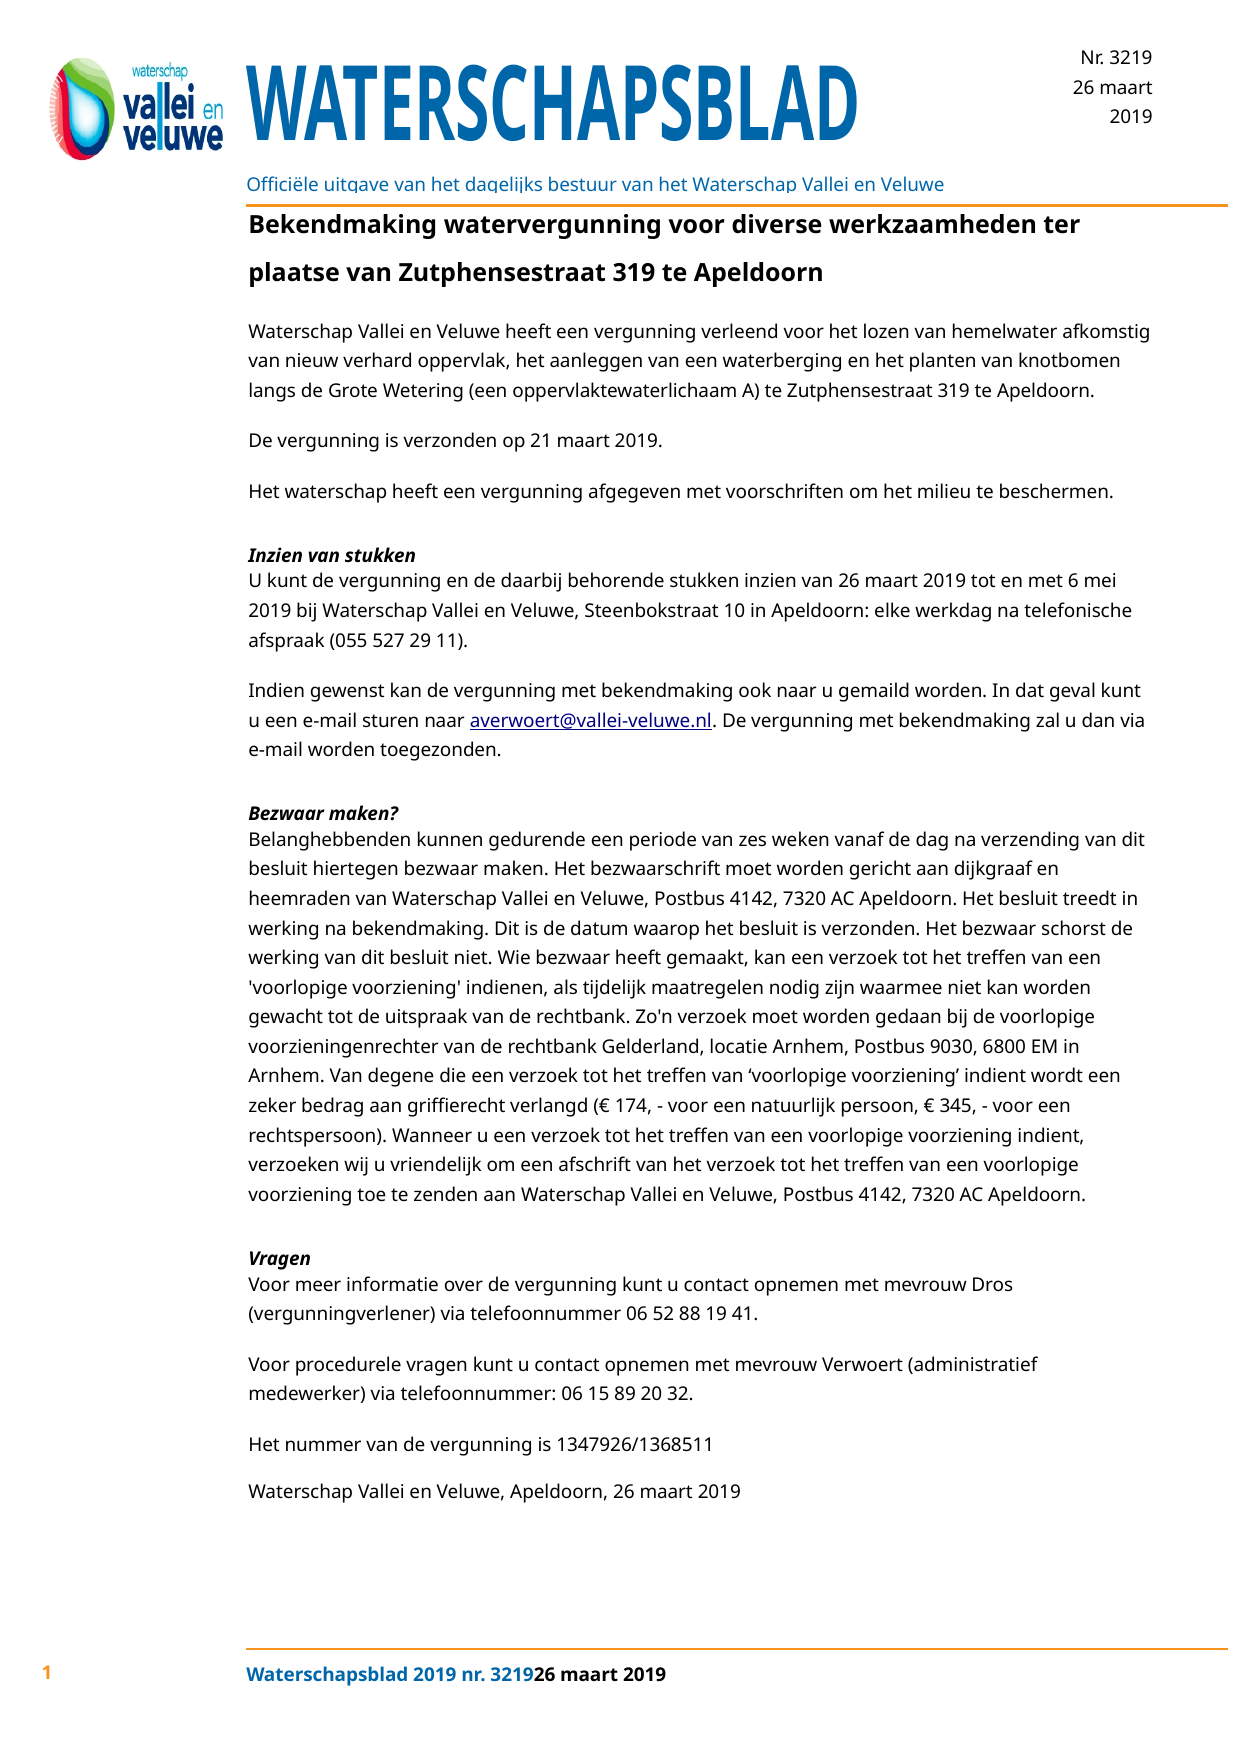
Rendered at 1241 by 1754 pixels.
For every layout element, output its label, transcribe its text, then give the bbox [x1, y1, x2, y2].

picture [41, 47, 231, 172]
text Voor meer informatie over de vergunning kunt u contact opnemen met mevrouw Dros (vergunningverlener) via telefoonnummer 06 52 88 19 41. [248, 1271, 1152, 1326]
text De vergunning is verzonden op 21 maart 2019. [248, 427, 1152, 453]
text Indien gewenst kan de vergunning met bekendmaking ook naar u gemaild worden. In dat geval kunt u een e-mail sturen naar averwoert@vallei-veluwe.nl. De vergunning met bekendmaking zal u dan via e-mail worden toegezonden. [248, 677, 1152, 762]
text U kunt de vergunning en de daarbij behorende stukken inzien van 26 maart 2019 tot en met 6 mei 2019 bij Waterschap Vallei en Veluwe, Steenbokstraat 10 in Apeldoorn: elke werkdag na telefonische afspraak (055 527 29 11). [248, 568, 1152, 652]
text Belanghebbenden kunnen gedurende een periode van zes weken vanaf de dag na verzending van dit besluit hiertegen bezwaar maken. Het bezwaarschrift moet worden gericht aan dijkgraaf en heemraden van Waterschap Vallei en Veluwe, Postbus 4142, 7320 AC Apeldoorn. Het besluit treedt in werking na bekendmaking. Dit is de datum waarop het besluit is verzonden. Het bezwaar schorst de werking van dit besluit niet. Wie bezwaar heeft gemaakt, kan een verzoek tot het treffen van een 'voorlopige voorziening' indienen, als tijdelijk maatregelen nodig zijn waarmee niet kan worden gewacht tot de uitspraak van de rechtbank. Zo'n verzoek moet worden gedaan bij de voorlopige voorzieningenrechter van de rechtbank Gelderland, locatie Arnhem, Postbus 9030, 6800 EM in Arnhem. Van degene die een verzoek tot het treffen van ‘voorlopige voorziening’ indient wordt een zeker bedrag aan griffierecht verlangd (€ 174, - voor een natuurlijk persoon, € 345, - voor een rechtspersoon). Wanneer u een verzoek tot het treffen van een voorlopige voorziening indient, verzoeken wij u vriendelijk om een afschrift van het verzoek tot het treffen van een voorlopige voorziening toe te zenden aan Waterschap Vallei en Veluwe, Postbus 4142, 7320 AC Apeldoorn. [248, 826, 1152, 1207]
text Waterschap Vallei en Veluwe, Apeldoorn, 26 maart 2019 [248, 1478, 1152, 1504]
text Voor procedurele vragen kunt u contact opnemen met mevrouw Verwoert (administratief medewerker) via telefoonnummer: 06 15 89 20 32. [248, 1351, 1152, 1406]
text Het nummer van de vergunning is 1347926/1368511 [248, 1431, 1152, 1456]
text Bezwaar maken? [248, 800, 1152, 826]
text Bekendmaking watervergunning voor diverse werkzaamheden ter plaatse van Zutphensestraat 319 te Apeldoorn [248, 207, 1152, 288]
text Inzien van stukken [248, 542, 1152, 568]
text Waterschap Vallei en Veluwe heeft een vergunning verleend voor het lozen van hemelwater afkomstig van nieuw verhard oppervlak, het aanleggen van een waterberging en het planten van knotbomen langs de Grote Wetering (een oppervlaktewaterlichaam A) te Zutphensestraat 319 te Apeldoorn. [248, 318, 1152, 403]
text Het waterschap heeft een vergunning afgegeven met voorschriften om het milieu te beschermen. [248, 478, 1152, 504]
text Vragen [248, 1245, 1152, 1271]
